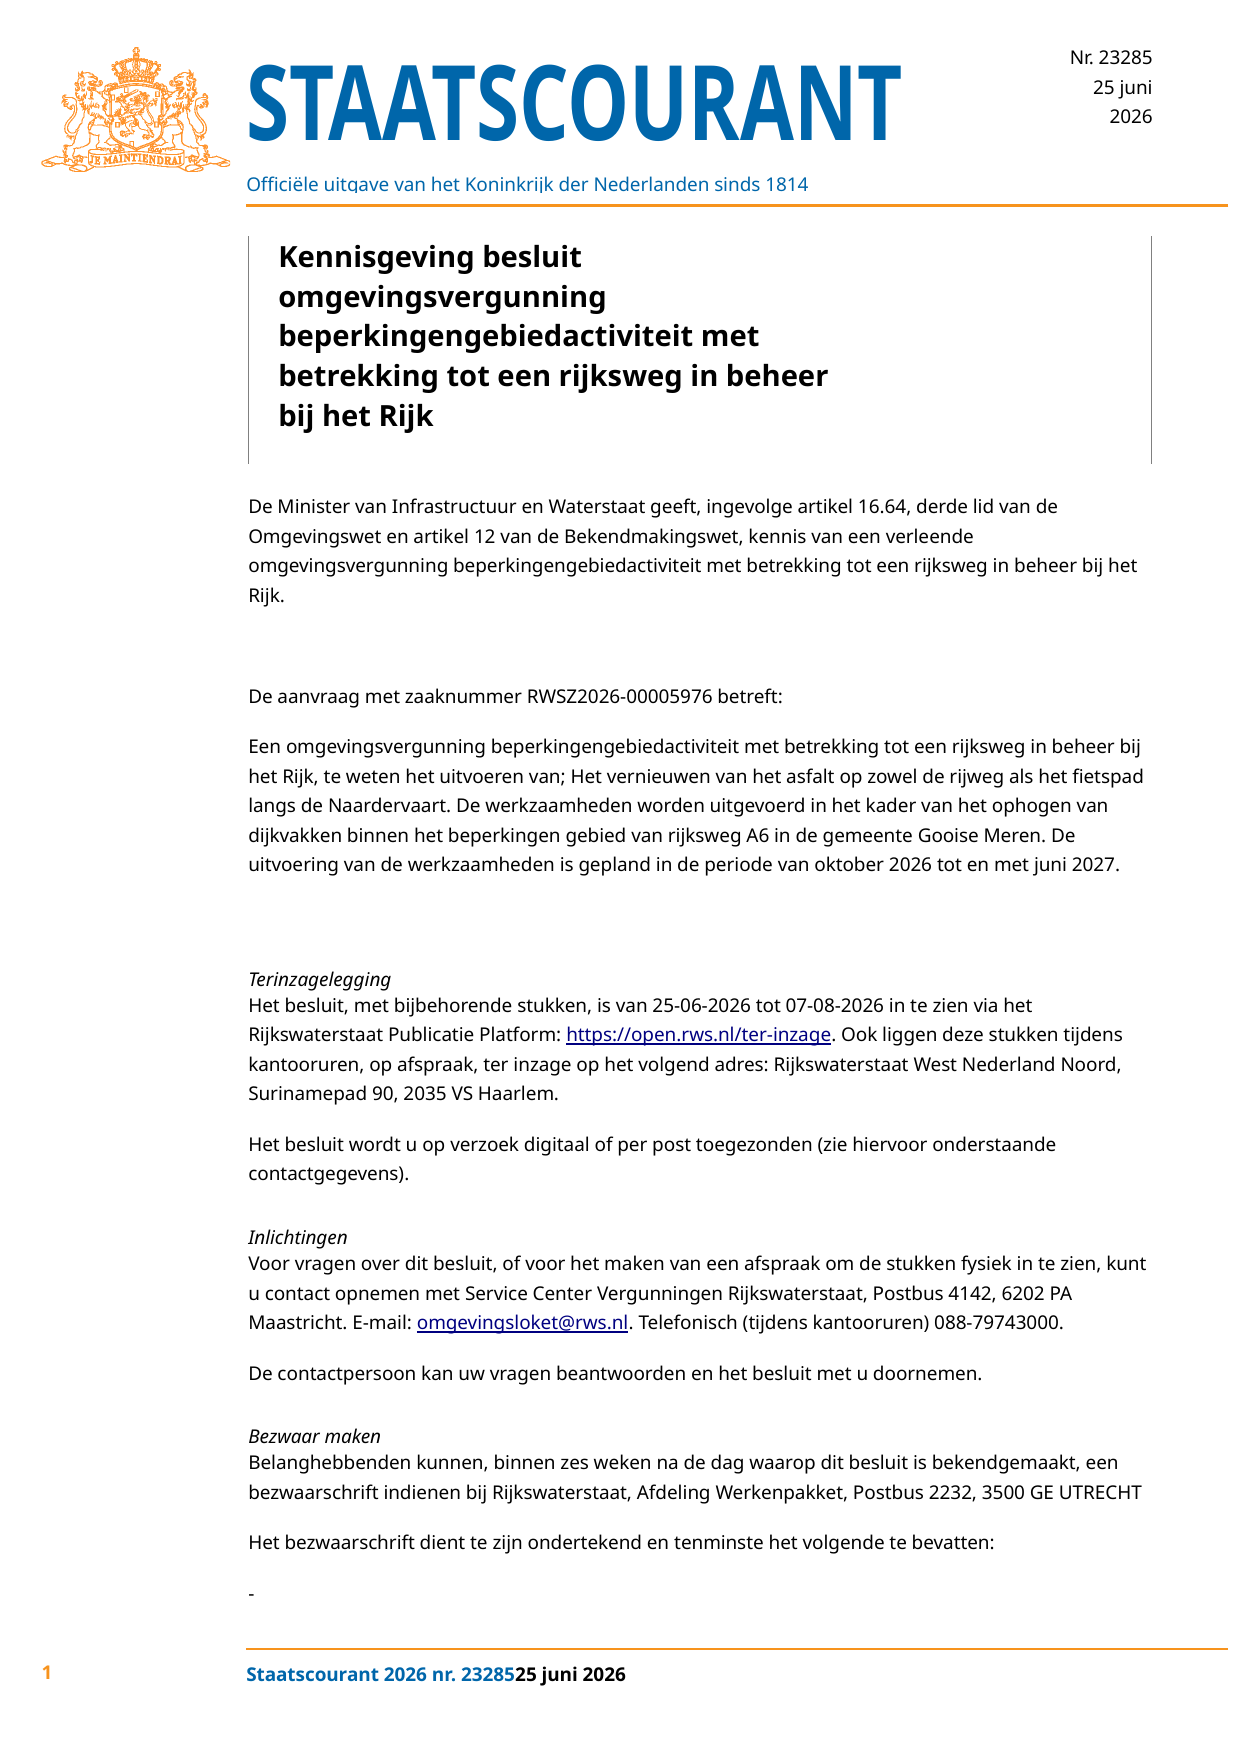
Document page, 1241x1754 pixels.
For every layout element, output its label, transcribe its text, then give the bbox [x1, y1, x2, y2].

text Het besluit, met bijbehorende stukken, is van 25-06-2026 tot 07-08-2026 in te zien via het Rijkswaterstaat Publicatie Platform: https://open.rws.nl/ter-inzage. Ook liggen deze stukken tijdens kantooruren, op afspraak, ter inzage op het volgend adres: Rijkswaterstaat West Nederland Noord, Surinamepad 90, 2035 VS Haarlem. [248, 992, 1152, 1106]
text De Minister van Infrastructuur en Waterstaat geeft, ingevolge artikel 16.64, derde lid van de Omgevingswet en artikel 12 van de Bekendmakingswet, kennis van een verleende omgevingsvergunning beperkingengebiedactiviteit met betrekking tot een rijksweg in beheer bij het Rijk. [248, 493, 1152, 608]
text Inlichtingen [248, 1224, 1152, 1250]
text De contactpersoon kan uw vragen beantwoorden en het besluit met u doornemen. [248, 1360, 1152, 1386]
text Het besluit wordt u op verzoek digitaal of per post toegezonden (zie hiervoor onderstaande contactgegevens). [248, 1131, 1152, 1186]
table_header [850, 414, 1151, 464]
text De aanvraag met zaaknummer RWSZ2026-00005976 betreft: [248, 683, 1152, 709]
table_header Kennisgeving besluit omgevingsvergunning beperkingengebiedactiviteit met betrekking tot een rijksweg in beheer bij het Rijk [249, 236, 850, 464]
text Het bezwaarschrift dient te zijn ondertekend en tenminste het volgende te bevatten: [248, 1529, 1152, 1555]
text Een omgevingsvergunning beperkingengebiedactiviteit met betrekking tot een rijksweg in beheer bij het Rijk, te weten het uitvoeren van; Het vernieuwen van het asfalt op zowel de rijweg als het fietspad langs de Naardervaart. De werkzaamheden worden uitgevoerd in het kader van het ophogen van dijkvakken binnen het beperkingen gebied van rijksweg A6 in de gemeente Gooise Meren. De uitvoering van de werkzaamheden is gepland in de periode van oktober 2026 tot en met juni 2027. [248, 733, 1152, 877]
text Belanghebbenden kunnen, binnen zes weken na de dag waarop dit besluit is bekendgemaakt, een bezwaarschrift indienen bij Rijkswaterstaat, Afdeling Werkenpakket, Postbus 2232, 3500 GE UTRECHT [248, 1449, 1152, 1505]
picture [912, 236, 1090, 414]
table_header [850, 236, 912, 413]
text Voor vragen over dit besluit, of voor het maken van een afspraak om de stukken fysiek in te zien, kunt u contact opnemen met Service Center Vergunningen Rijkswaterstaat, Postbus 4142, 6202 PA Maastricht. E-mail: omgevingsloket@rws.nl. Telefonisch (tijdens kantooruren) 088-79743000. [248, 1250, 1152, 1335]
text Bezwaar maken [248, 1424, 1152, 1449]
text Terinzagelegging [248, 966, 1152, 992]
picture [41, 47, 231, 172]
table_header [1090, 236, 1151, 413]
